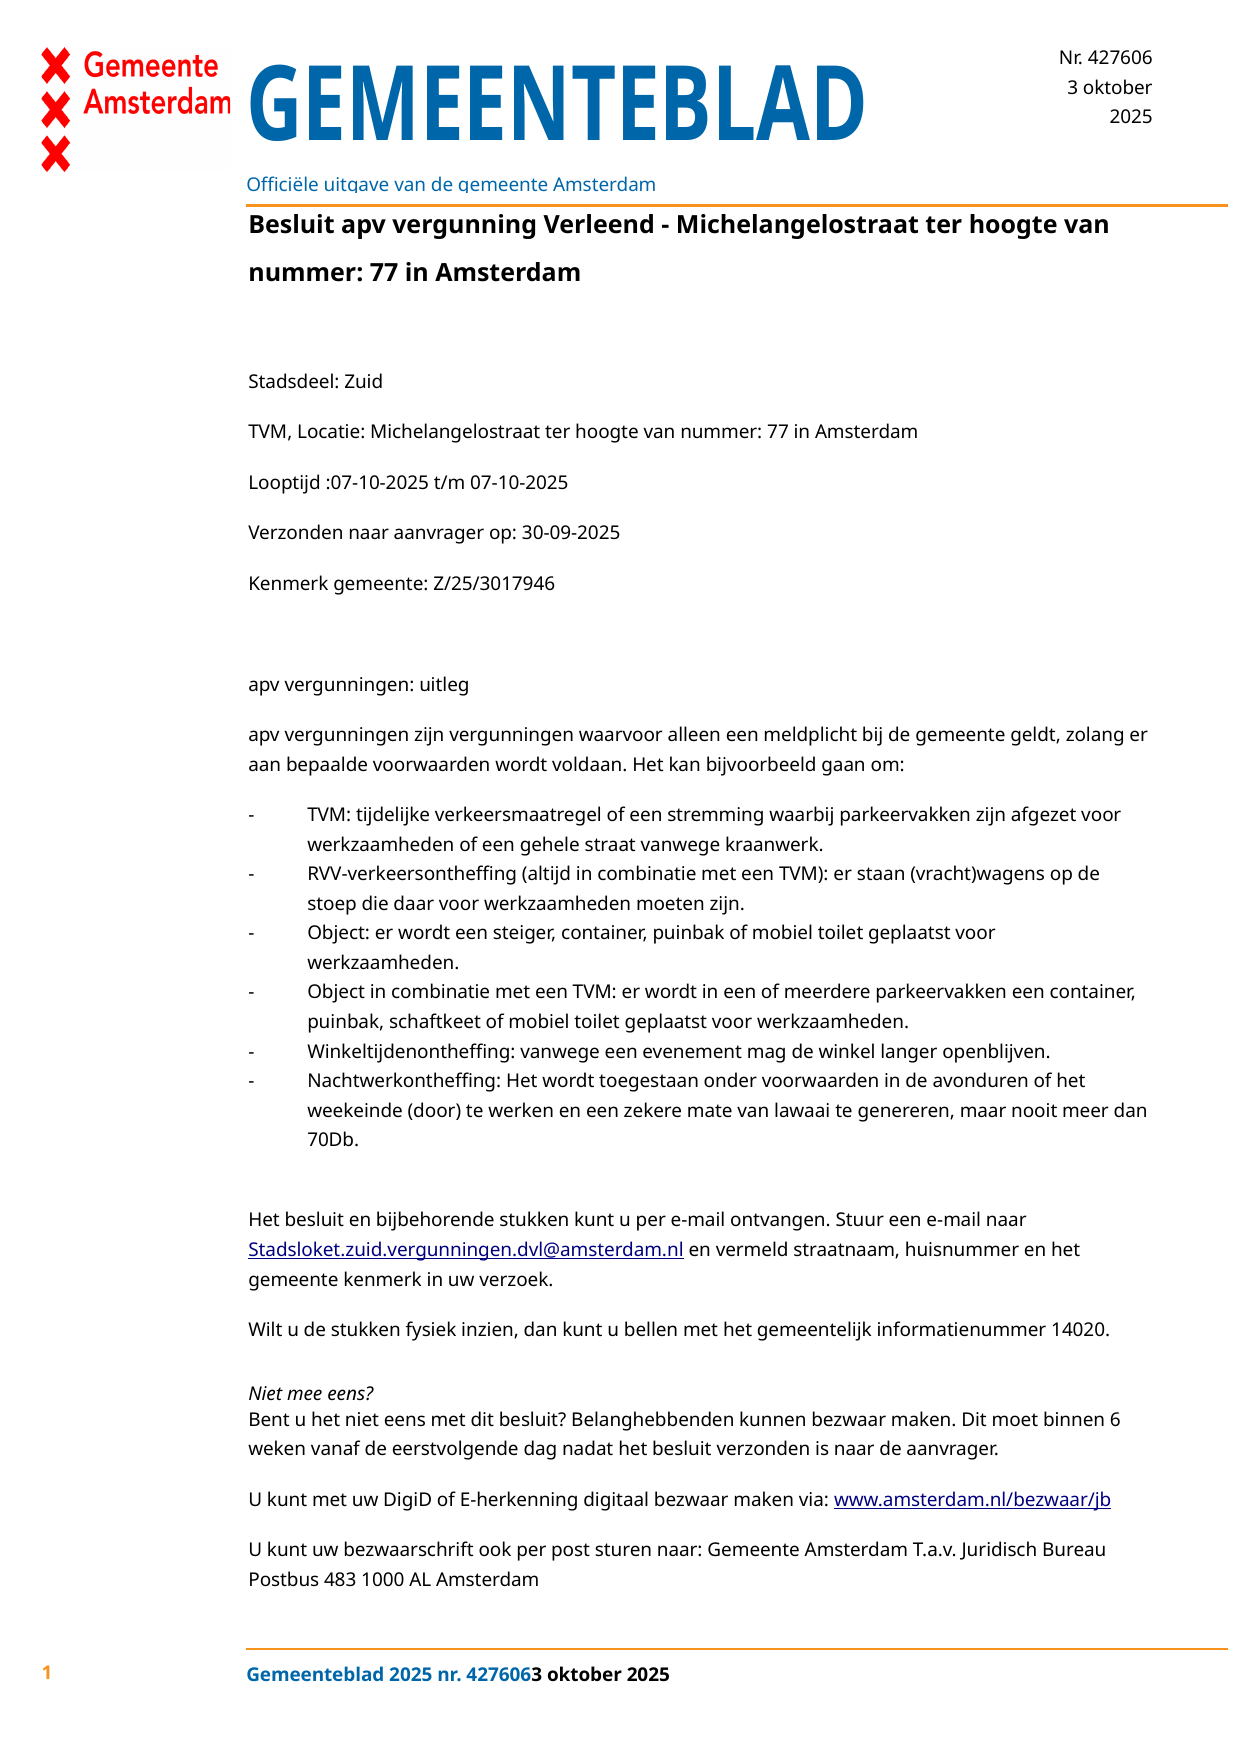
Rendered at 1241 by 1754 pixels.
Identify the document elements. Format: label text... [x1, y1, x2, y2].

text Het besluit en bijbehorende stukken kunt u per e-mail ontvangen. Stuur een e-mail naar Stadsloket.zuid.vergunningen.dvl@amsterdam.nl en vermeld straatnaam, huisnummer en het gemeente kenmerk in uw verzoek. [248, 1207, 1152, 1292]
text U kunt uw bezwaarschrift ook per post sturen naar: Gemeente Amsterdam T.a.v. Juridisch Bureau Postbus 483 1000 AL Amsterdam [248, 1536, 1152, 1592]
list Nachtwerkontheffing: Het wordt toegestaan onder voorwaarden in de avonduren of het weekeinde (door) te werken en een zekere mate van lawaai te genereren, maar nooit meer dan 70Db. [248, 1067, 1152, 1152]
text apv vergunningen zijn vergunningen waarvoor alleen een meldplicht bij de gemeente geldt, zolang er aan bepaalde voorwaarden wordt voldaan. Het kan bijvoorbeeld gaan om: [248, 721, 1152, 777]
text Verzonden naar aanvrager op: 30-09-2025 [248, 519, 1152, 545]
text apv vergunningen: uitleg [248, 671, 1152, 697]
list Winkeltijdenontheffing: vanwege een evenement mag de winkel langer openblijven. [248, 1038, 1152, 1064]
text Wilt u de stukken fysiek inzien, dan kunt u bellen met het gemeentelijk informatienummer 14020. [248, 1316, 1152, 1342]
list RVV-verkeersontheffing (altijd in combinatie met een TVM): er staan (vracht)wagens op de stoep die daar voor werkzaamheden moeten zijn. [248, 860, 1152, 916]
list Object in combinatie met een TVM: er wordt in een of meerdere parkeervakken een container, puinbak, schaftkeet of mobiel toilet geplaatst voor werkzaamheden. [248, 979, 1152, 1034]
text TVM, Locatie: Michelangelostraat ter hoogte van nummer: 77 in Amsterdam [248, 419, 1152, 444]
text Kenmerk gemeente: Z/25/3017946 [248, 570, 1152, 596]
text Niet mee eens? [248, 1380, 1152, 1406]
list TVM: tijdelijke verkeersmaatregel of een stremming waarbij parkeervakken zijn afgezet voor werkzaamheden of een gehele straat vanwege kraanwerk. [248, 801, 1152, 857]
text U kunt met uw DigiD of E-herkenning digitaal bezwaar maken via: www.amsterdam.nl/bezwaar/jb [248, 1486, 1152, 1512]
list Object: er wordt een steiger, container, puinbak of mobiel toilet geplaatst voor werkzaamheden. [248, 919, 1152, 975]
picture [41, 47, 231, 172]
text Stadsdeel: Zuid [248, 368, 1152, 394]
text Looptijd :07-10-2025 t/m 07-10-2025 [248, 469, 1152, 495]
text Bent u het niet eens met dit besluit? Belanghebbenden kunnen bezwaar maken. Dit moet binnen 6 weken vanaf de eerstvolgende dag nadat het besluit verzonden is naar de aanvrager. [248, 1406, 1152, 1461]
text Besluit apv vergunning Verleend - Michelangelostraat ter hoogte van nummer: 77 in Amsterdam [248, 207, 1152, 288]
